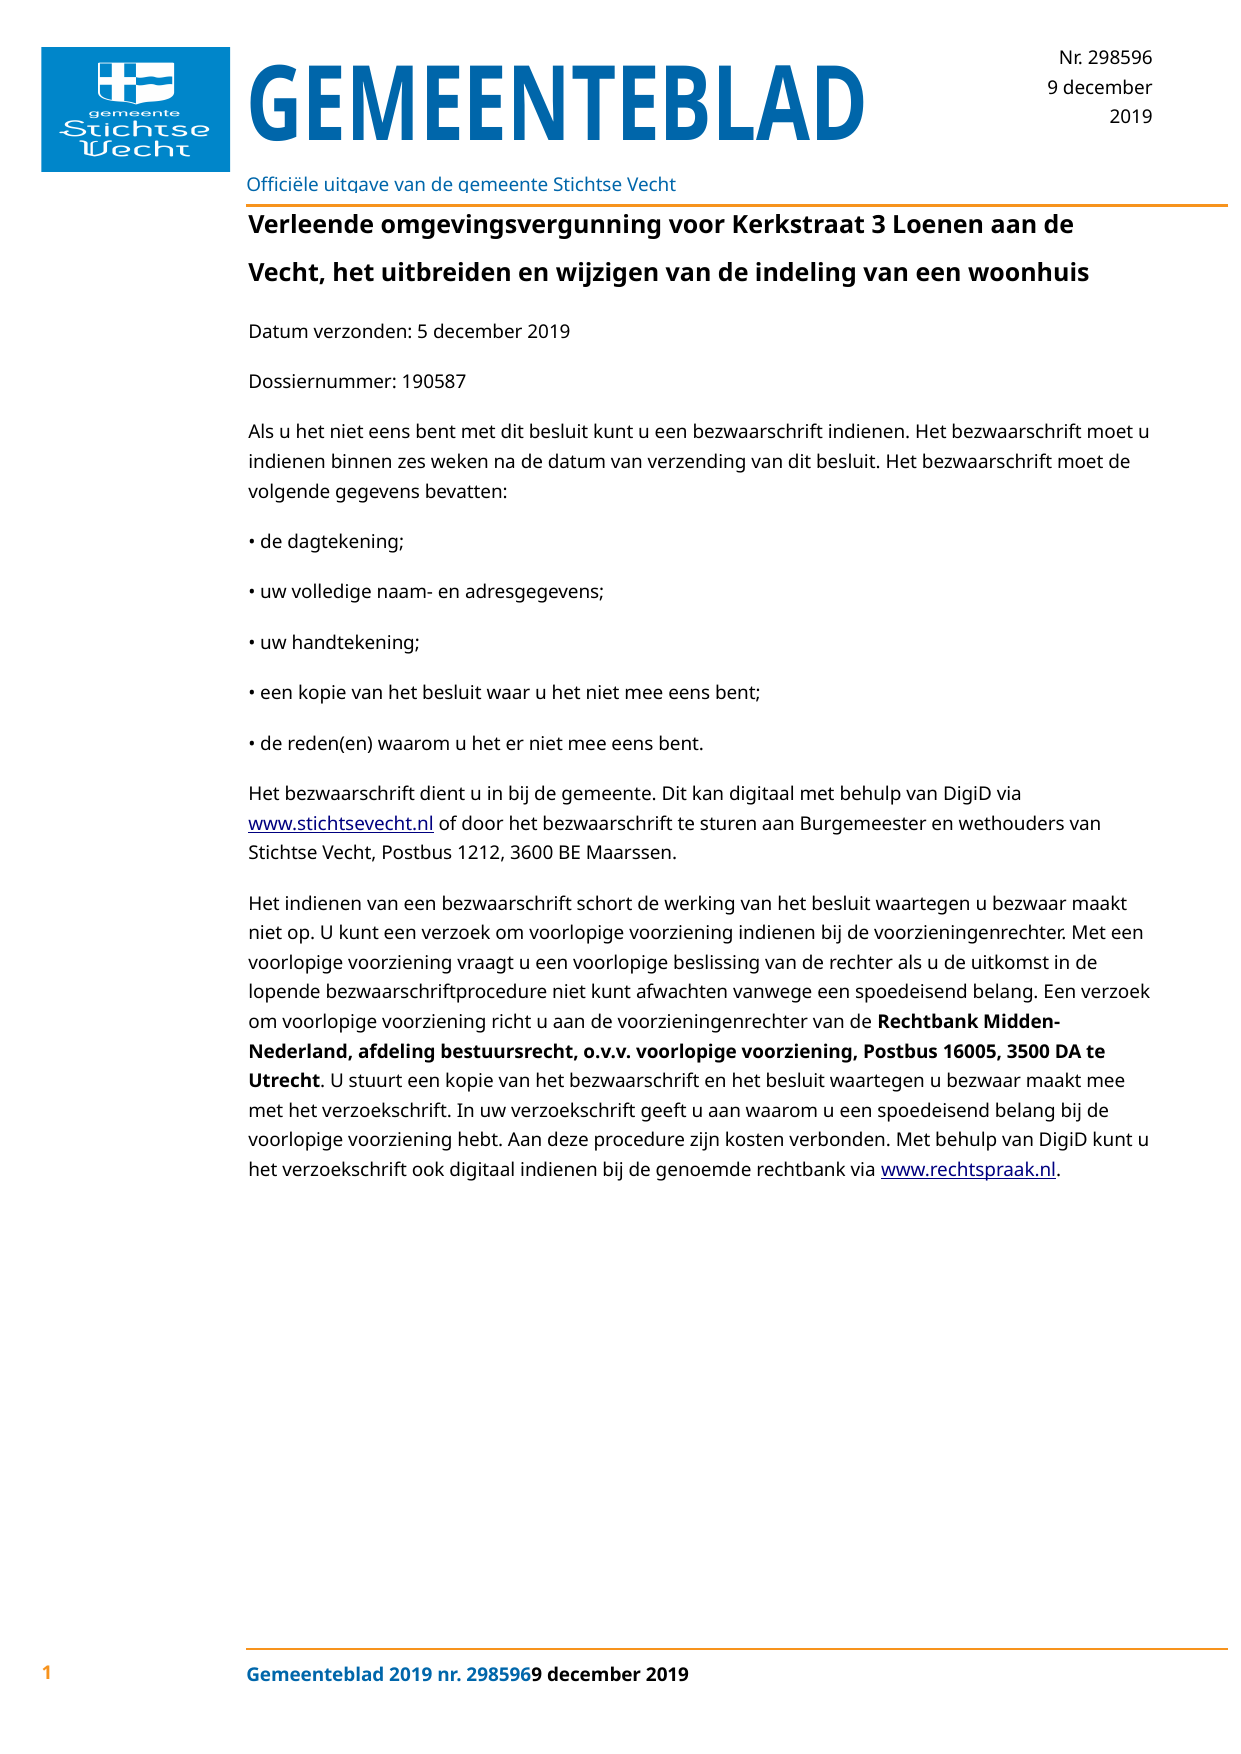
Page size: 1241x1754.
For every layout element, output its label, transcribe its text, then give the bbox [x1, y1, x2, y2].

picture [99, 63, 135, 101]
text Verleende omgevingsvergunning voor Kerkstraat 3 Loenen aan de Vecht, het uitbreiden en wijzigen van de indeling van een woonhuis [248, 207, 1152, 288]
text • uw volledige naam- en adresgegevens; [248, 579, 1152, 604]
text Dossiernummer: 190587 [248, 368, 1152, 394]
text • uw handtekening; [248, 629, 1152, 655]
picture [137, 63, 174, 103]
text • de reden(en) waarom u het er niet mee eens bent. [248, 730, 1152, 756]
text Het bezwaarschrift dient u in bij de gemeente. Dit kan digitaal met behulp van DigiD via www.stichtsevecht.nl of door het bezwaarschrift te sturen aan Burgemeester en wethouders van Stichtse Vecht, Postbus 1212, 3600 BE Maarssen. [248, 780, 1152, 865]
text • de dagtekening; [248, 528, 1152, 554]
text Datum verzonden: 5 december 2019 [248, 318, 1152, 344]
text Het indienen van een bezwaarschrift schort de werking van het besluit waartegen u bezwaar maakt niet op. U kunt een verzoek om voorlopige voorziening indienen bij de voorzieningenrechter. Met een voorlopige voorziening vraagt u een voorlopige beslissing van de rechter als u de uitkomst in de lopende bezwaarschriftprocedure niet kunt afwachten vanwege een spoedeisend belang. Een verzoek om voorlopige voorziening richt u aan de voorzieningenrechter van de Rechtbank Midden-Nederland, afdeling bestuursrecht, o.v.v. voorlopige voorziening, Postbus 16005, 3500 DA te Utrecht. U stuurt een kopie van het bezwaarschrift en het besluit waartegen u bezwaar maakt mee met het verzoekschrift. In uw verzoekschrift geeft u aan waarom u een spoedeisend belang bij de voorlopige voorziening hebt. Aan deze procedure zijn kosten verbonden. Met behulp van DigiD kunt u het verzoekschrift ook digitaal indienen bij de genoemde rechtbank via www.rechtspraak.nl. [248, 890, 1152, 1182]
text • een kopie van het besluit waar u het niet mee eens bent; [248, 679, 1152, 705]
text Als u het niet eens bent met dit besluit kunt u een bezwaarschrift indienen. Het bezwaarschrift moet u indienen binnen zes weken na de datum van verzending van dit besluit. Het bezwaarschrift moet de volgende gegevens bevatten: [248, 419, 1152, 504]
